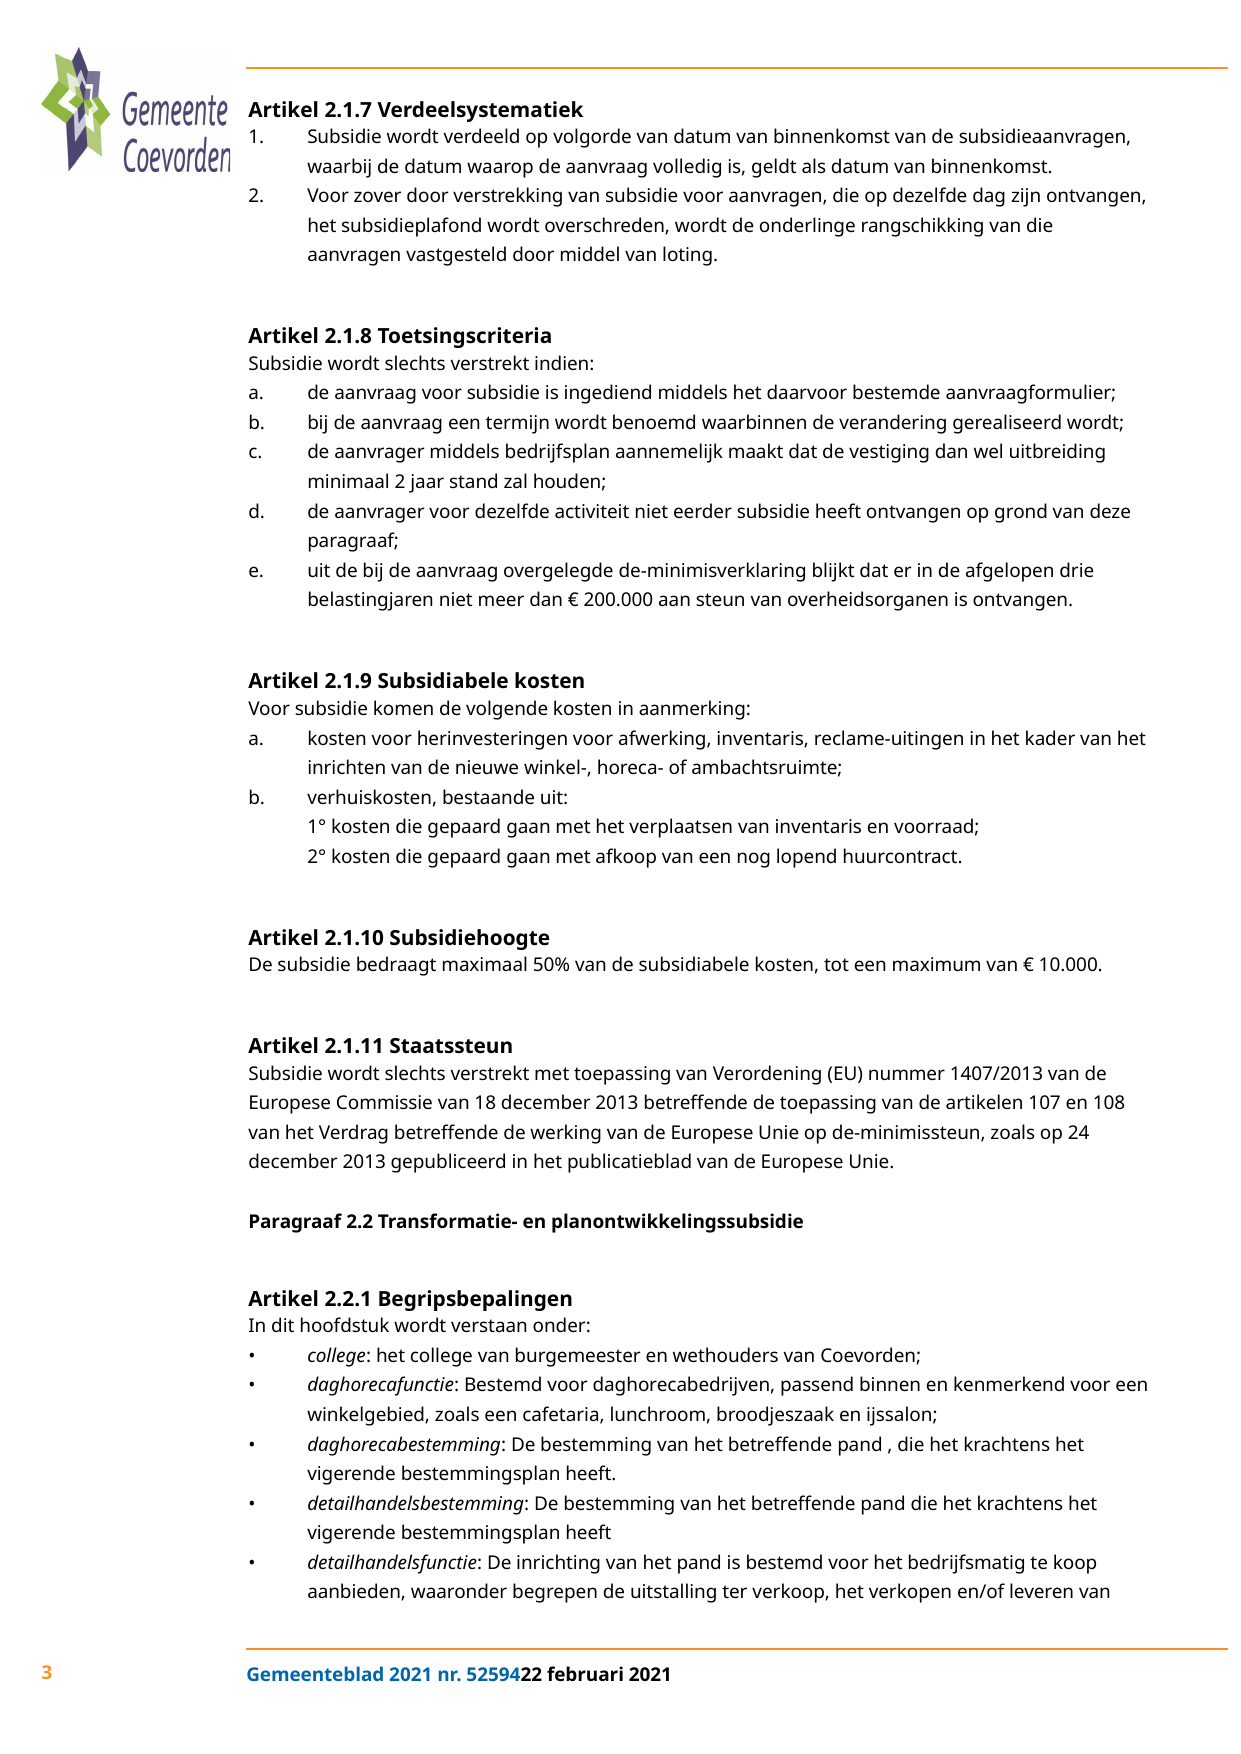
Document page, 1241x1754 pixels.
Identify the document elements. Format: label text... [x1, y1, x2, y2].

text Artikel 2.1.10 Subsidiehoogte [248, 923, 1152, 951]
text Voor subsidie komen de volgende kosten in aanmerking: [248, 695, 1152, 721]
text In dit hoofdstuk wordt verstaan onder: [248, 1312, 1152, 1338]
list de aanvrager middels bedrijfsplan aannemelijk maakt dat de vestiging dan wel uitbreiding minimaal 2 jaar stand zal houden; [248, 439, 1152, 494]
list daghorecabestemming: De bestemming van het betreffende pand , die het krachtens het vigerende bestemmingsplan heeft. [248, 1431, 1152, 1486]
list 1° kosten die gepaard gaan met het verplaatsen van inventaris en voorraad; [248, 813, 1152, 839]
text Artikel 2.1.8 Toetsingscriteria [248, 322, 1152, 350]
list bij de aanvraag een termijn wordt benoemd waarbinnen de verandering gerealiseerd wordt; [248, 409, 1152, 435]
text Subsidie wordt slechts verstrekt met toepassing van Verordening (EU) nummer 1407/2013 van de Europese Commissie van 18 december 2013 betreffende de toepassing van de artikelen 107 en 108 van het Verdrag betreffende de werking van de Europese Unie op de-minimissteun, zoals op 24 december 2013 gepubliceerd in het publicatieblad van de Europese Unie. [248, 1060, 1152, 1174]
text Artikel 2.1.11 Staatssteun [248, 1031, 1152, 1060]
list detailhandelsfunctie: De inrichting van het pand is bestemd voor het bedrijfsmatig te koop aanbieden, waaronder begrepen de uitstalling ter verkoop, het verkopen en/of leveren van [248, 1549, 1152, 1604]
list uit de bij de aanvraag overgelegde de-minimisverklaring blijkt dat er in de afgelopen drie belastingjaren niet meer dan € 200.000 aan steun van overheidsorganen is ontvangen. [248, 557, 1152, 612]
text Subsidie wordt slechts verstrekt indien: [248, 350, 1152, 376]
list daghorecafunctie: Bestemd voor daghorecabedrijven, passend binnen en kenmerkend voor een winkelgebied, zoals een cafetaria, lunchroom, broodjeszaak en ijssalon; [248, 1372, 1152, 1427]
list de aanvrager voor dezelfde activiteit niet eerder subsidie heeft ontvangen op grond van deze paragraaf; [248, 498, 1152, 553]
list de aanvraag voor subsidie is ingediend middels het daarvoor bestemde aanvraagformulier; [248, 379, 1152, 405]
list verhuiskosten, bestaande uit: [248, 784, 1152, 809]
text De subsidie bedraagt maximaal 50% van de subsidiabele kosten, tot een maximum van € 10.000. [248, 951, 1152, 977]
text Artikel 2.1.7 Verdeelsystematiek [248, 95, 1152, 123]
text Paragraaf 2.2 Transformatie- en planontwikkelingssubsidie [248, 1208, 1152, 1233]
list kosten voor herinvesteringen voor afwerking, inventaris, reclame-uitingen in het kader van het inrichten van de nieuwe winkel-, horeca- of ambachtsruimte; [248, 725, 1152, 780]
list Subsidie wordt verdeeld op volgorde van datum van binnenkomst van de subsidieaanvragen, waarbij de datum waarop de aanvraag volledig is, geldt als datum van binnenkomst. [248, 123, 1152, 178]
list college: het college van burgemeester en wethouders van Coevorden; [248, 1342, 1152, 1368]
list 2° kosten die gepaard gaan met afkoop van een nog lopend huurcontract. [248, 843, 1152, 869]
list Voor zover door verstrekking van subsidie voor aanvragen, die op dezelfde dag zijn ontvangen, het subsidieplafond wordt overschreden, wordt de onderlinge rangschikking van die aanvragen vastgesteld door middel van loting. [248, 182, 1152, 267]
picture [41, 47, 231, 172]
text Artikel 2.2.1 Begripsbepalingen [248, 1284, 1152, 1312]
list detailhandelsbestemming: De bestemming van het betreffende pand die het krachtens het vigerende bestemmingsplan heeft [248, 1490, 1152, 1545]
text Artikel 2.1.9 Subsidiabele kosten [248, 667, 1152, 695]
